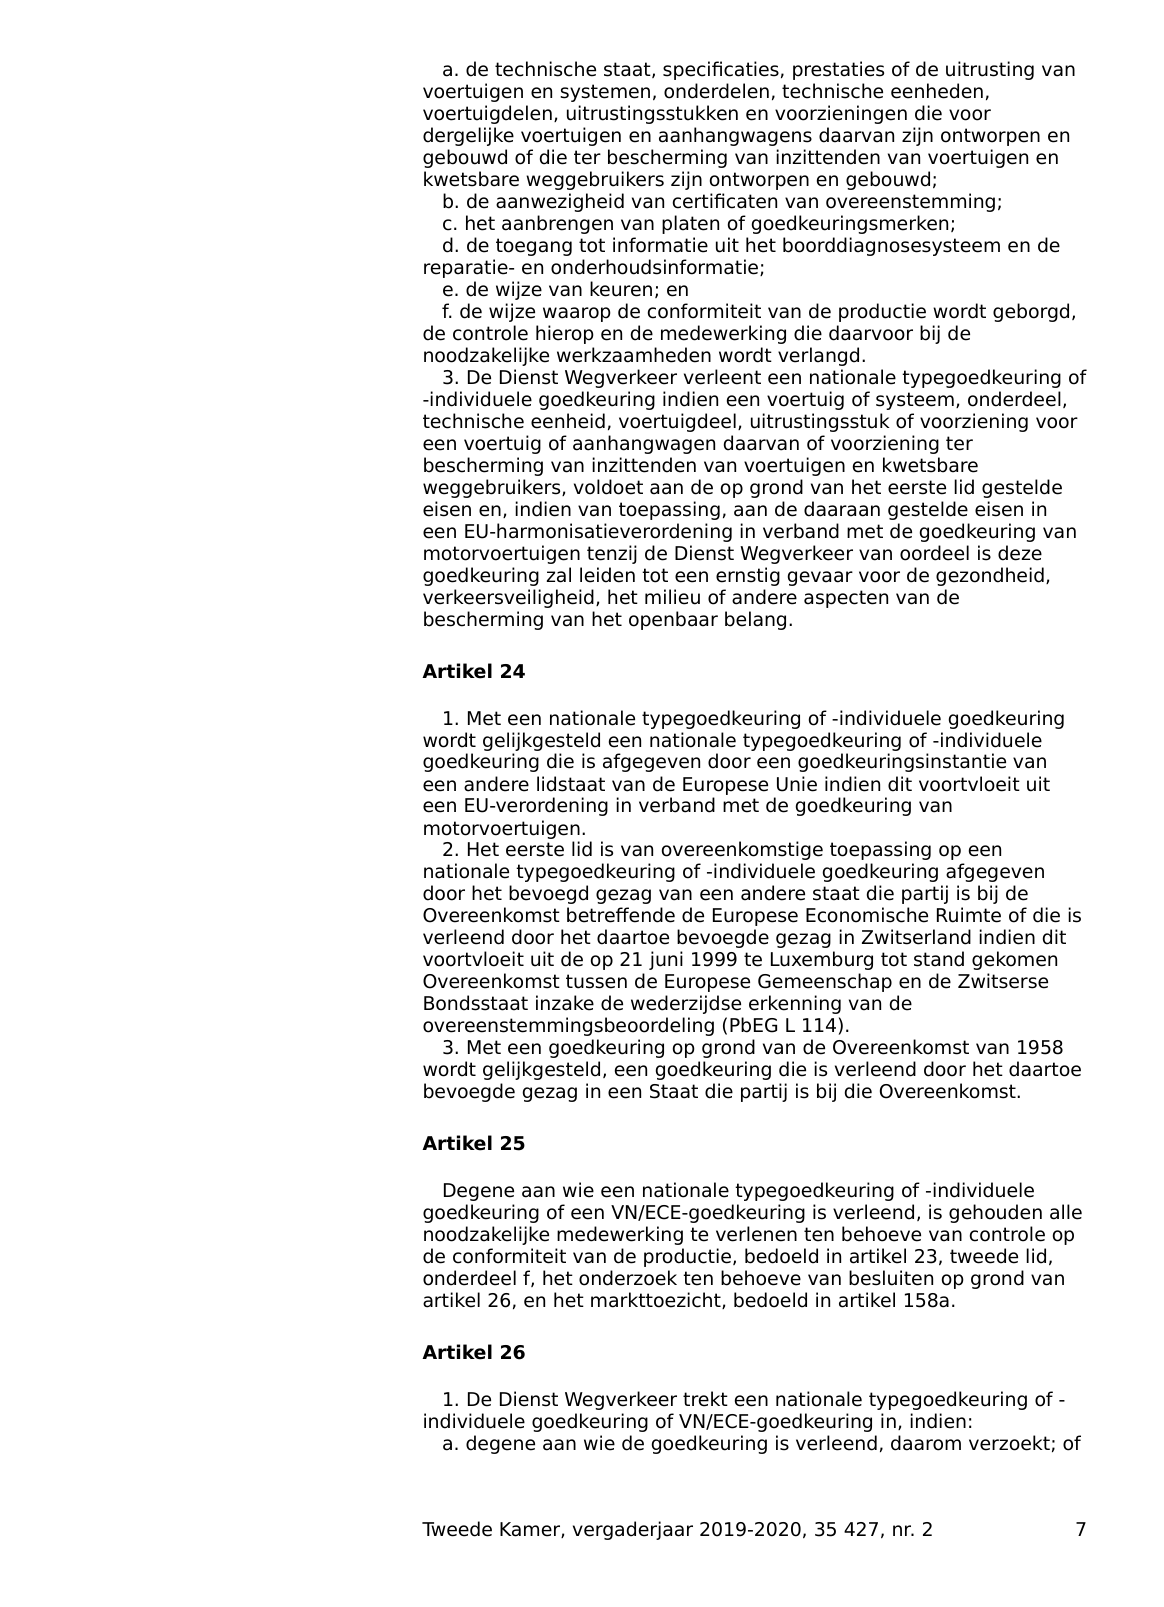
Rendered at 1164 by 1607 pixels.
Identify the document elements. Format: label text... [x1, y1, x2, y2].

text a. degene aan wie de goedkeuring is verleend, daarom verzoekt; of [422, 1433, 1087, 1455]
text 2. Het eerste lid is van overeenkomstige toepassing op een nationale typegoedkeuring of -individuele goedkeuring afgegeven door het bevoegd gezag van een andere staat die partij is bij de Overeenkomst betreffende de Europese Economische Ruimte of die is verleend door het daartoe bevoegde gezag in Zwitserland indien dit voortvloeit uit de op 21 juni 1999 te Luxemburg tot stand gekomen Overeenkomst tussen de Europese Gemeenschap en de Zwitserse Bondsstaat inzake de wederzijdse erkenning van de overeenstemmingsbeoordeling (PbEG L 114). [422, 839, 1087, 1037]
subtitle Artikel 24 [422, 661, 1087, 682]
text 3. Met een goedkeuring op grond van de Overeenkomst van 1958 wordt gelijkgesteld, een goedkeuring die is verleend door het daartoe bevoegde gezag in een Staat die partij is bij die Overeenkomst. [422, 1037, 1087, 1103]
text f. de wijze waarop de conformiteit van de productie wordt geborgd, de controle hierop en de medewerking die daarvoor bij de noodzakelijke werkzaamheden wordt verlangd. [422, 301, 1087, 367]
text c. het aanbrengen van platen of goedkeuringsmerken; [422, 213, 1087, 235]
subtitle Artikel 26 [422, 1342, 1087, 1364]
subtitle Artikel 25 [422, 1133, 1087, 1155]
text 1. Met een nationale typegoedkeuring of -individuele goedkeuring wordt gelijkgesteld een nationale typegoedkeuring of -individuele goedkeuring die is afgegeven door een goedkeuringsinstantie van een andere lidstaat van de Europese Unie indien dit voortvloeit uit een EU-verordening in verband met de goedkeuring van motorvoertuigen. [422, 707, 1087, 839]
text 1. De Dienst Wegverkeer trekt een nationale typegoedkeuring of -individuele goedkeuring of VN/ECE-goedkeuring in, indien: [422, 1389, 1087, 1433]
text a. de technische staat, specificaties, prestaties of de uitrusting van voertuigen en systemen, onderdelen, technische eenheden, voertuigdelen, uitrustingsstukken en voorzieningen die voor dergelijke voertuigen en aanhangwagens daarvan zijn ontworpen en gebouwd of die ter bescherming van inzittenden van voertuigen en kwetsbare weggebruikers zijn ontworpen en gebouwd; [422, 59, 1087, 191]
text Degene aan wie een nationale typegoedkeuring of -individuele goedkeuring of een VN/ECE-goedkeuring is verleend, is gehouden alle noodzakelijke medewerking te verlenen ten behoeve van controle op de conformiteit van de productie, bedoeld in artikel 23, tweede lid, onderdeel f, het onderzoek ten behoeve van besluiten op grond van artikel 26, en het markttoezicht, bedoeld in artikel 158a. [422, 1180, 1087, 1312]
text b. de aanwezigheid van certificaten van overeenstemming; [422, 191, 1087, 213]
text d. de toegang tot informatie uit het boorddiagnosesysteem en de reparatie- en onderhoudsinformatie; [422, 235, 1087, 279]
text e. de wijze van keuren; en [422, 279, 1087, 301]
text 3. De Dienst Wegverkeer verleent een nationale typegoedkeuring of -individuele goedkeuring indien een voertuig of systeem, onderdeel, technische eenheid, voertuigdeel, uitrustingsstuk of voorziening voor een voertuig of aanhangwagen daarvan of voorziening ter bescherming van inzittenden van voertuigen en kwetsbare weggebruikers, voldoet aan de op grond van het eerste lid gestelde eisen en, indien van toepassing, aan de daaraan gestelde eisen in een EU-harmonisatieverordening in verband met de goedkeuring van motorvoertuigen tenzij de Dienst Wegverkeer van oordeel is deze goedkeuring zal leiden tot een ernstig gevaar voor de gezondheid, verkeersveiligheid, het milieu of andere aspecten van de bescherming van het openbaar belang. [422, 367, 1087, 631]
